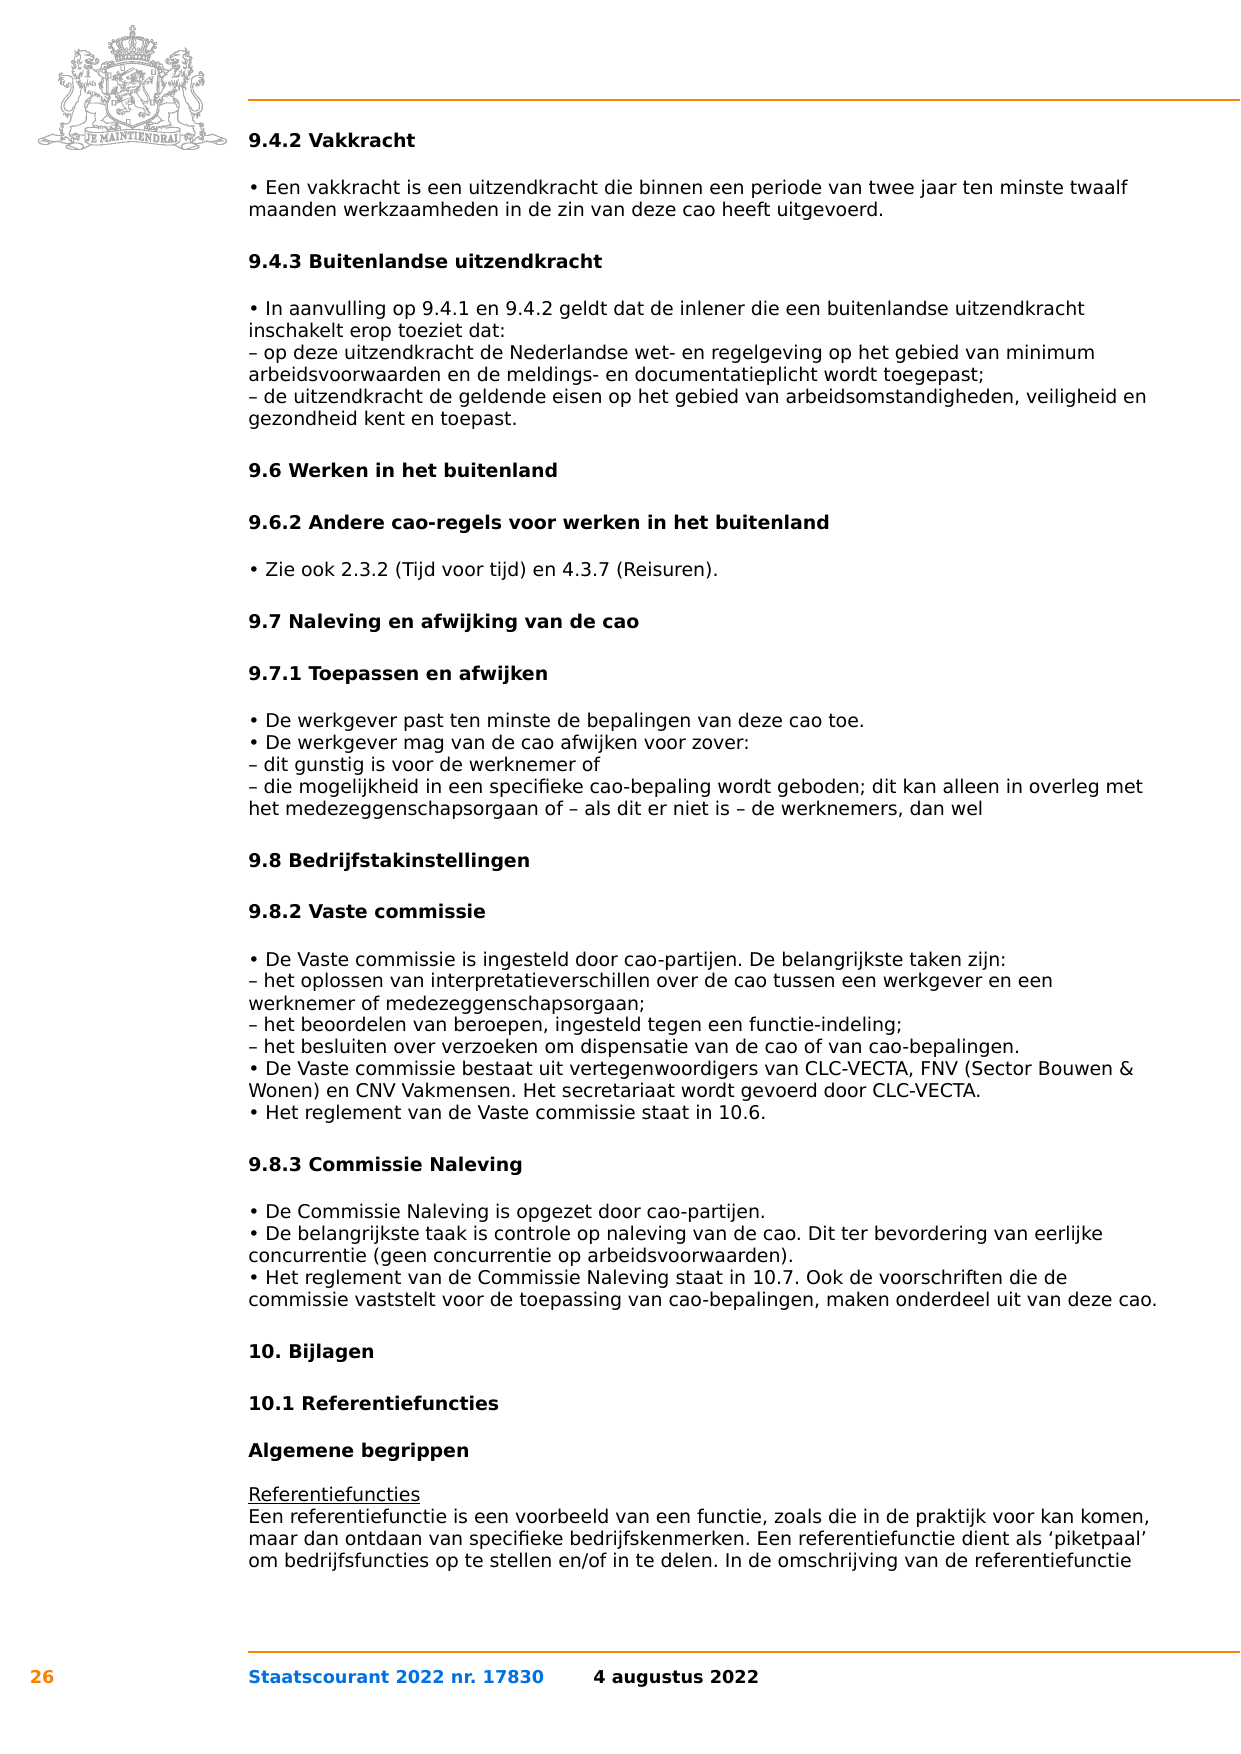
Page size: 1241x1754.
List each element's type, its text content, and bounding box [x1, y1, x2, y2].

text – de uitzendkracht de geldende eisen op het gebied van arbeidsomstandigheden, veiligheid en gezondheid kent en toepast. [248, 386, 1163, 430]
text • Het reglement van de Commissie Naleving staat in 10.7. Ook de voorschriften die de commissie vaststelt voor de toepassing van cao-bepalingen, maken onderdeel uit van deze cao. [248, 1267, 1163, 1311]
subtitle 10. Bijlagen [248, 1341, 1163, 1363]
subtitle 9.7 Naleving en afwijking van de cao [248, 611, 1163, 633]
text • De belangrijkste taak is controle op naleving van de cao. Dit ter bevordering van eerlijke concurrentie (geen concurrentie op arbeidsvoorwaarden). [248, 1223, 1163, 1267]
text – dit gunstig is voor de werknemer of [248, 753, 1163, 776]
text • In aanvulling op 9.4.1 en 9.4.2 geldt dat de inlener die een buitenlandse uitzendkracht inschakelt erop toeziet dat: [248, 298, 1163, 342]
text • De werkgever past ten minste de bepalingen van deze cao toe. [248, 709, 1163, 732]
text • De Vaste commissie is ingesteld door cao-partijen. De belangrijkste taken zijn: [248, 948, 1163, 970]
text • De werkgever mag van de cao afwijken voor zover: [248, 732, 1163, 753]
subtitle 9.6 Werken in het buitenland [248, 460, 1163, 482]
subtitle 9.4.2 Vakkracht [248, 130, 1163, 152]
subtitle 9.8.2 Vaste commissie [248, 901, 1163, 923]
text – het besluiten over verzoeken om dispensatie van de cao of van cao-bepalingen. [248, 1036, 1163, 1058]
text Referentiefuncties [248, 1484, 1163, 1506]
subtitle Algemene begrippen [248, 1440, 1163, 1462]
subtitle 9.8.3 Commissie Naleving [248, 1154, 1163, 1176]
subtitle 9.6.2 Andere cao-regels voor werken in het buitenland [248, 512, 1163, 534]
text • Een vakkracht is een uitzendkracht die binnen een periode van twee jaar ten minste twaalf maanden werkzaamheden in de zin van deze cao heeft uitgevoerd. [248, 177, 1163, 221]
text – het beoordelen van beroepen, ingesteld tegen een functie-indeling; [248, 1014, 1163, 1036]
subtitle 9.4.3 Buitenlandse uitzendkracht [248, 251, 1163, 273]
text – het oplossen van interpretatieverschillen over de cao tussen een werkgever en een werknemer of medezeggenschapsorgaan; [248, 970, 1163, 1014]
subtitle 9.8 Bedrijfstakinstellingen [248, 849, 1163, 871]
text • Zie ook 2.3.2 (Tijd voor tijd) en 4.3.7 (Reisuren). [248, 559, 1163, 581]
text • De Commissie Naleving is opgezet door cao-partijen. [248, 1201, 1163, 1223]
text Een referentiefunctie is een voorbeeld van een functie, zoals die in de praktijk voor kan komen, maar dan ontdaan van specifieke bedrijfskenmerken. Een referentiefunctie dient als ‘piketpaal’ om bedrijfsfuncties op te stellen en/of in te delen. In de omschrijving van de referentiefunctie [248, 1506, 1163, 1572]
subtitle 10.1 Referentiefuncties [248, 1393, 1163, 1415]
text – die mogelijkheid in een specifieke cao-bepaling wordt geboden; dit kan alleen in overleg met het medezeggenschapsorgaan of – als dit er niet is – de werknemers, dan wel [248, 776, 1163, 819]
text • De Vaste commissie bestaat uit vertegenwoordigers van CLC-VECTA, FNV (Sector Bouwen & Wonen) en CNV Vakmensen. Het secretariaat wordt gevoerd door CLC-VECTA. [248, 1058, 1163, 1102]
text – op deze uitzendkracht de Nederlandse wet- en regelgeving op het gebied van minimum arbeidsvoorwaarden en de meldings- en documentatieplicht wordt toegepast; [248, 342, 1163, 386]
subtitle 9.7.1 Toepassen en afwijken [248, 663, 1163, 684]
picture [38, 25, 227, 150]
text • Het reglement van de Vaste commissie staat in 10.6. [248, 1102, 1163, 1124]
